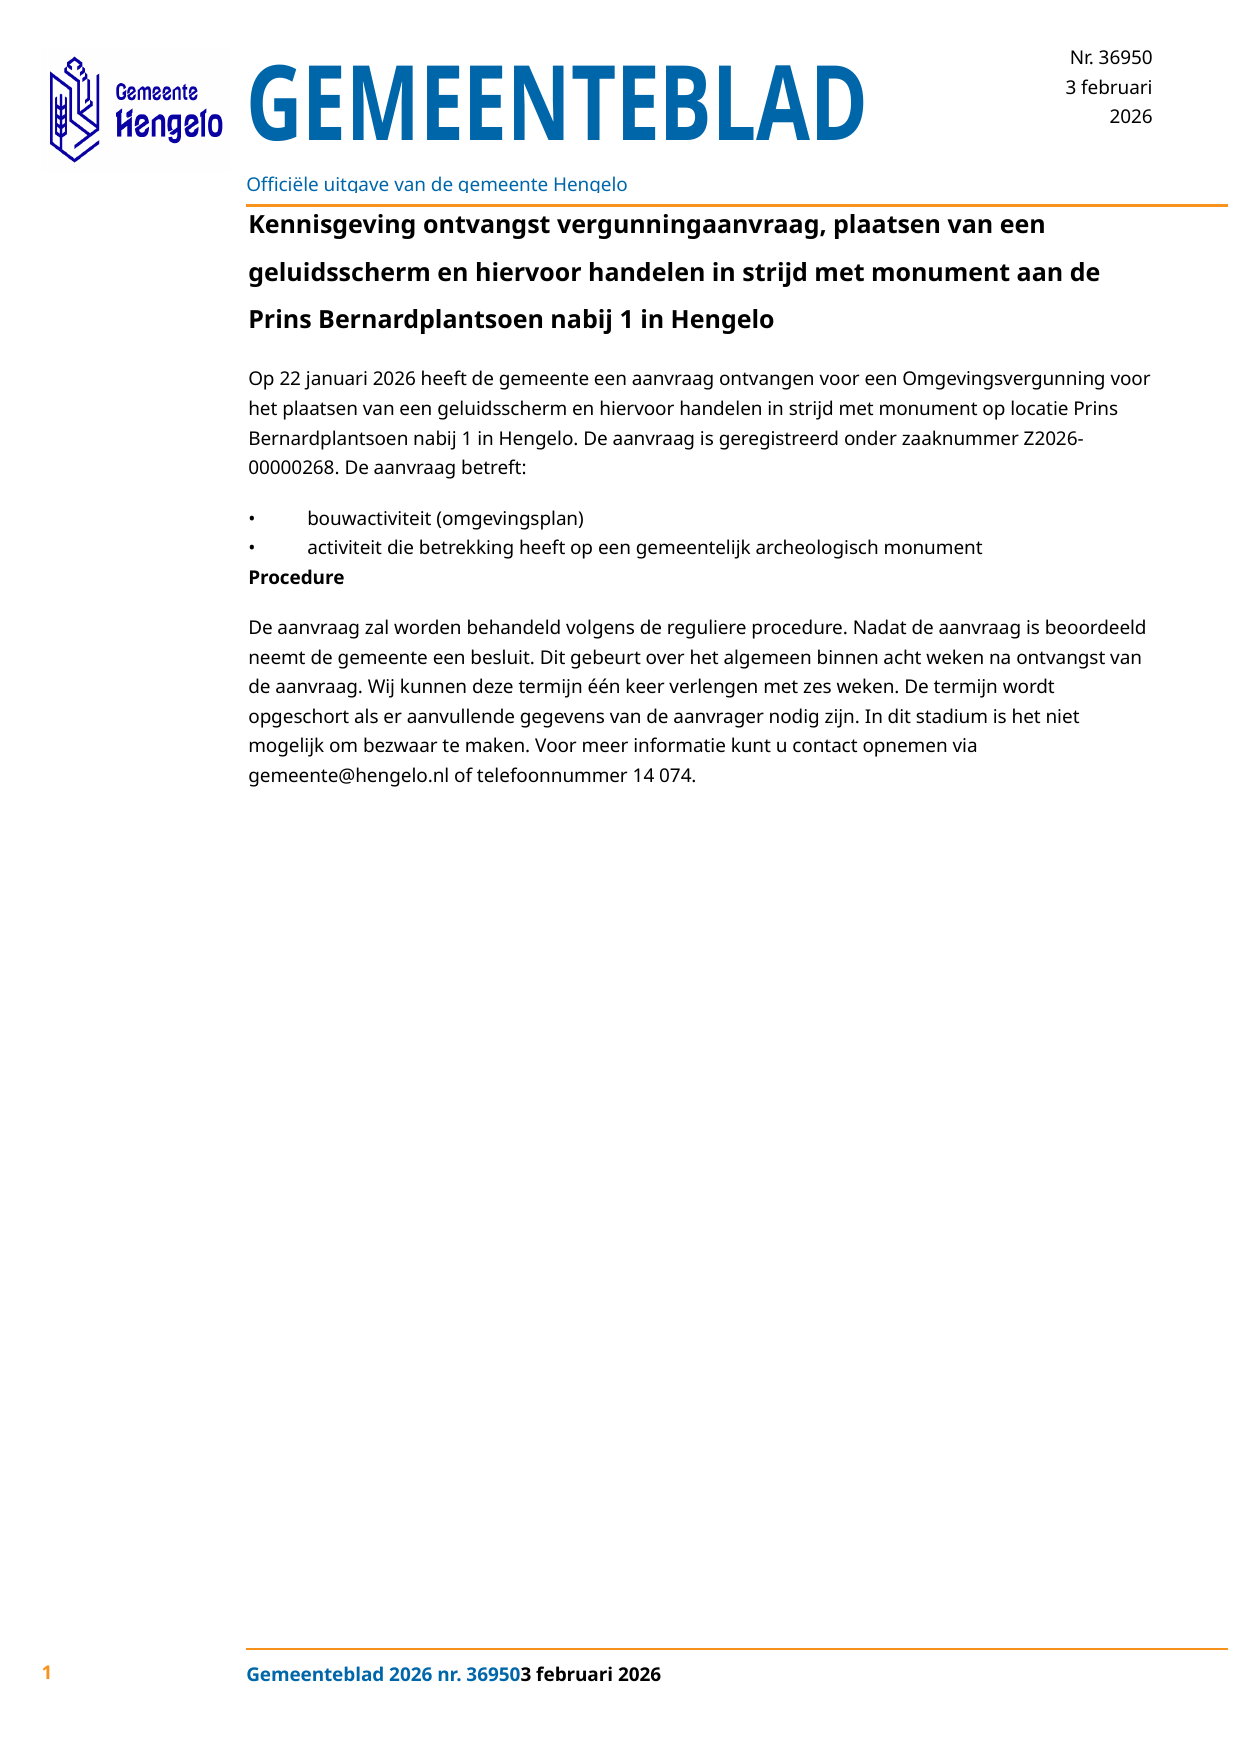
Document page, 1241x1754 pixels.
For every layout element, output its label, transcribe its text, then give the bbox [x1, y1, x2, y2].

text Op 22 januari 2026 heeft de gemeente een aanvraag ontvangen voor een Omgevingsvergunning voor het plaatsen van een geluidsscherm en hiervoor handelen in strijd met monument op locatie Prins Bernardplantsoen nabij 1 in Hengelo. De aanvraag is geregistreerd onder zaaknummer Z2026-00000268. De aanvraag betreft: [248, 366, 1152, 480]
text Kennisgeving ontvangst vergunningaanvraag, plaatsen van een geluidsscherm en hiervoor handelen in strijd met monument aan de Prins Bernardplantsoen nabij 1 in Hengelo [248, 207, 1152, 336]
picture [41, 47, 231, 172]
text Procedure [248, 564, 1152, 589]
list activiteit die betrekking heeft op een gemeentelijk archeologisch monument [248, 534, 1152, 560]
list bouwactiviteit (omgevingsplan) [248, 505, 1152, 530]
text De aanvraag zal worden behandeld volgens de reguliere procedure. Nadat de aanvraag is beoordeeld neemt de gemeente een besluit. Dit gebeurt over het algemeen binnen acht weken na ontvangst van de aanvraag. Wij kunnen deze termijn één keer verlengen met zes weken. De termijn wordt opgeschort als er aanvullende gegevens van de aanvrager nodig zijn. In dit stadium is het niet mogelijk om bezwaar te maken. Voor meer informatie kunt u contact opnemen via gemeente@hengelo.nl of telefoonnummer 14 074. [248, 614, 1152, 788]
